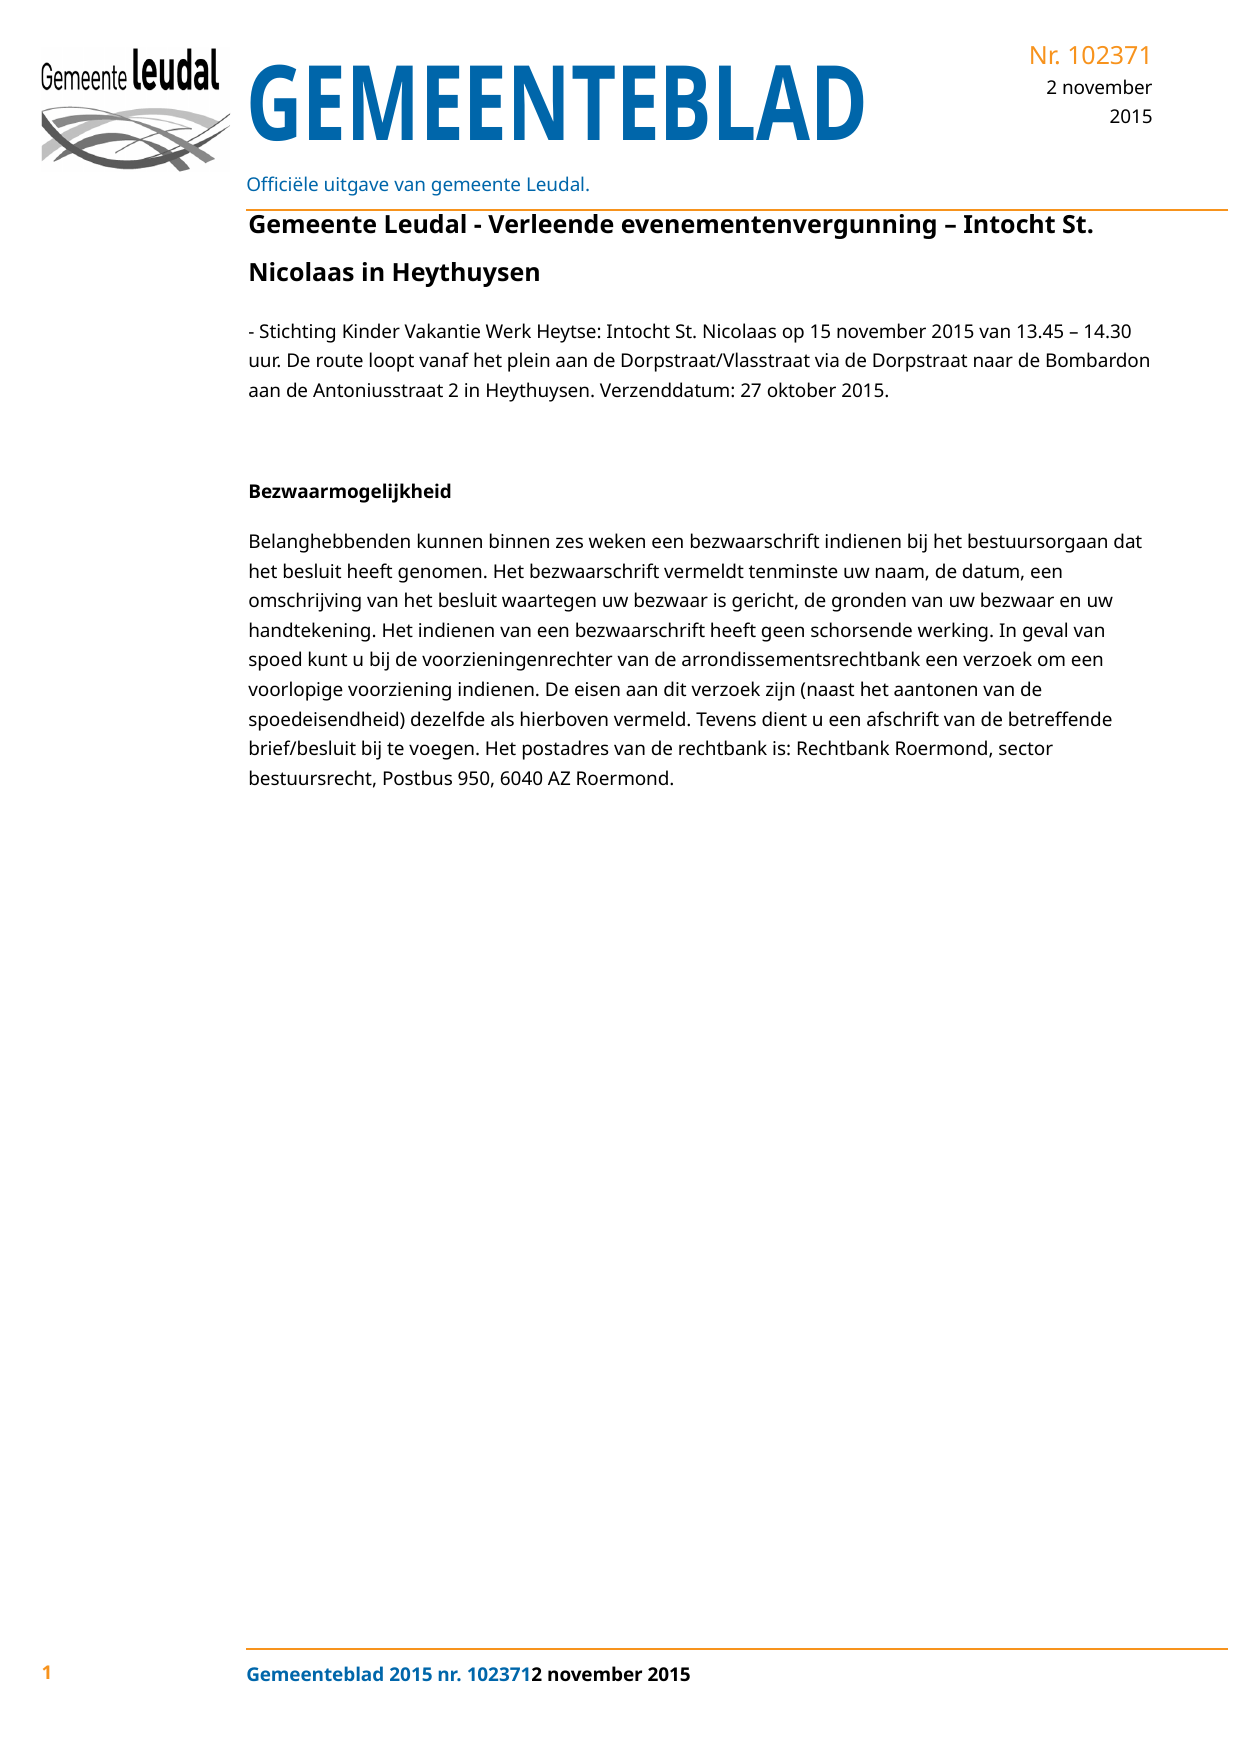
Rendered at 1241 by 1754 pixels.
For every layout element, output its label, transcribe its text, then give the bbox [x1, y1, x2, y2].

text Gemeente Leudal - Verleende evenementenvergunning – Intocht St. Nicolaas in Heythuysen [248, 211, 1152, 288]
picture [41, 47, 231, 172]
text Belanghebbenden kunnen binnen zes weken een bezwaarschrift indienen bij het bestuursorgaan dat het besluit heeft genomen. Het bezwaarschrift vermeldt tenminste uw naam, de datum, een omschrijving van het besluit waartegen uw bezwaar is gericht, de gronden van uw bezwaar en uw handtekening. Het indienen van een bezwaarschrift heeft geen schorsende werking. In geval van spoed kunt u bij de voorzieningenrechter van de arrondissementsrechtbank een verzoek om een voorlopige voorziening indienen. De eisen aan dit verzoek zijn (naast het aantonen van de spoedeisendheid) dezelfde als hierboven vermeld. Tevens dient u een afschrift van de betreffende brief/besluit bij te voegen. Het postadres van de rechtbank is: Rechtbank Roermond, sector bestuursrecht, Postbus 950, 6040 AZ Roermond. [248, 528, 1152, 791]
text Bezwaarmogelijkheid [248, 478, 1152, 504]
text - Stichting Kinder Vakantie Werk Heytse: Intocht St. Nicolaas op 15 november 2015 van 13.45 – 14.30 uur. De route loopt vanaf het plein aan de Dorpstraat/Vlasstraat via de Dorpstraat naar de Bombardon aan de Antoniusstraat 2 in Heythuysen. Verzenddatum: 27 oktober 2015. [248, 318, 1152, 403]
